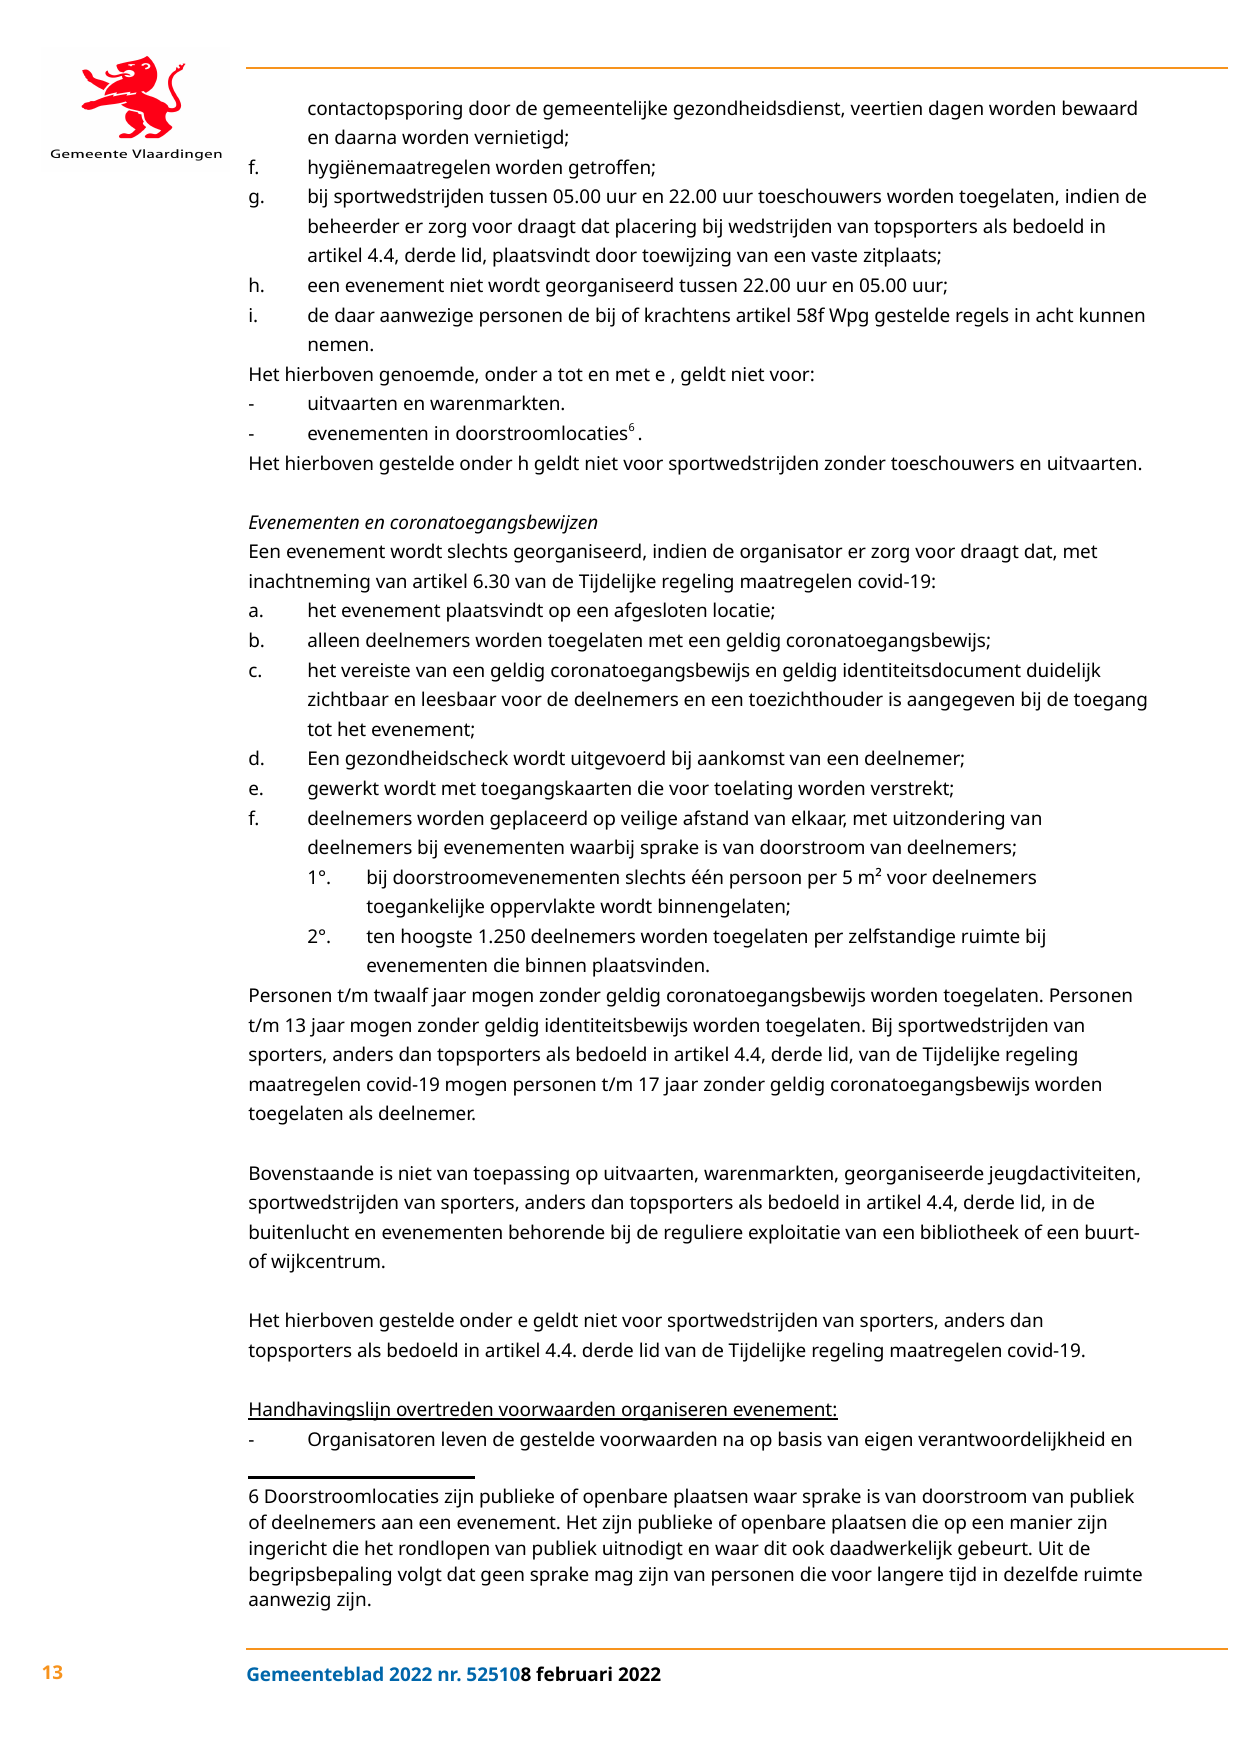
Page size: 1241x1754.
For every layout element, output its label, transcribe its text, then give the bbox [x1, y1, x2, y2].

text Personen t/m twaalf jaar mogen zonder geldig coronatoegangsbewijs worden toegelaten. Personen t/m 13 jaar mogen zonder geldig identiteitsbewijs worden toegelaten. Bij sportwedstrijden van sporters, anders dan topsporters als bedoeld in artikel 4.4, derde lid, van de Tijdelijke regeling maatregelen covid-19 mogen personen t/m 17 jaar zonder geldig coronatoegangsbewijs worden toegelaten als deelnemer. [248, 982, 1152, 1126]
list het vereiste van een geldig coronatoegangsbewijs en geldig identiteitsdocument duidelijk zichtbaar en leesbaar voor de deelnemers en een toezichthouder is aangegeven bij de toegang tot het evenement; [248, 657, 1152, 742]
list uitvaarten en warenmarkten. [248, 391, 1152, 416]
text Evenementen en coronatoegangsbewijzen [248, 509, 1152, 535]
text Bovenstaande is niet van toepassing op uitvaarten, warenmarkten, georganiseerde jeugdactiviteiten, sportwedstrijden van sporters, anders dan topsporters als bedoeld in artikel 4.4, derde lid, in de buitenlucht en evenementen behorende bij de reguliere exploitatie van een bibliotheek of een buurt- of wijkcentrum. [248, 1160, 1152, 1274]
list hygiënemaatregelen worden getroffen; [248, 154, 1152, 180]
list een evenement niet wordt georganiseerd tussen 22.00 uur en 05.00 uur; [248, 272, 1152, 298]
list Een gezondheidscheck wordt uitgevoerd bij aankomst van een deelnemer; [248, 746, 1152, 771]
list evenementen in doorstroomlocaties. [248, 420, 1152, 446]
list bij doorstroomevenementen slechts één persoon per 5 m² voor deelnemers toegankelijke oppervlakte wordt binnengelaten; [307, 864, 1152, 919]
list contactopsporing door de gemeentelijke gezondheidsdienst, veertien dagen worden bewaard en daarna worden vernietigd; [248, 95, 1152, 150]
list deelnemers worden geplaceerd op veilige afstand van elkaar, met uitzondering van deelnemers bij evenementen waarbij sprake is van doorstroom van deelnemers; [248, 805, 1152, 860]
list ten hoogste 1.250 deelnemers worden toegelaten per zelfstandige ruimte bij evenementen die binnen plaatsvinden. [307, 923, 1152, 978]
text Het hierboven gestelde onder h geldt niet voor sportwedstrijden zonder toeschouwers en uitvaarten. [248, 450, 1152, 476]
text Het hierboven genoemde, onder a tot en met e , geldt niet voor: [248, 361, 1152, 387]
text Handhavingslijn overtreden voorwaarden organiseren evenement: [248, 1396, 1152, 1422]
text Een evenement wordt slechts georganiseerd, indien de organisator er zorg voor draagt dat, met inachtneming van artikel 6.30 van de Tijdelijke regeling maatregelen covid-19: [248, 538, 1152, 594]
list gewerkt wordt met toegangskaarten die voor toelating worden verstrekt; [248, 775, 1152, 801]
picture [41, 47, 231, 172]
list Doorstroomlocaties zijn publieke of openbare plaatsen waar sprake is van doorstroom van publiek of deelnemers aan een evenement. Het zijn publieke of openbare plaatsen die op een manier zijn ingericht die het rondlopen van publiek uitnodigt en waar dit ook daadwerkelijk gebeurt. Uit de begripsbepaling volgt dat geen sprake mag zijn van personen die voor langere tijd in dezelfde ruimte aanwezig zijn. [248, 1483, 1152, 1612]
list bij sportwedstrijden tussen 05.00 uur en 22.00 uur toeschouwers worden toegelaten, indien de beheerder er zorg voor draagt dat placering bij wedstrijden van topsporters als bedoeld in artikel 4.4, derde lid, plaatsvindt door toewijzing van een vaste zitplaats; [248, 183, 1152, 268]
list de daar aanwezige personen de bij of krachtens artikel 58f Wpg gestelde regels in acht kunnen nemen. [248, 302, 1152, 357]
list alleen deelnemers worden toegelaten met een geldig coronatoegangsbewijs; [248, 627, 1152, 653]
list Organisatoren leven de gestelde voorwaarden na op basis van eigen verantwoordelijkheid en [248, 1426, 1152, 1452]
text Het hierboven gestelde onder e geldt niet voor sportwedstrijden van sporters, anders dan topsporters als bedoeld in artikel 4.4. derde lid van de Tijdelijke regeling maatregelen covid-19. [248, 1308, 1152, 1363]
list het evenement plaatsvindt op een afgesloten locatie; [248, 598, 1152, 623]
